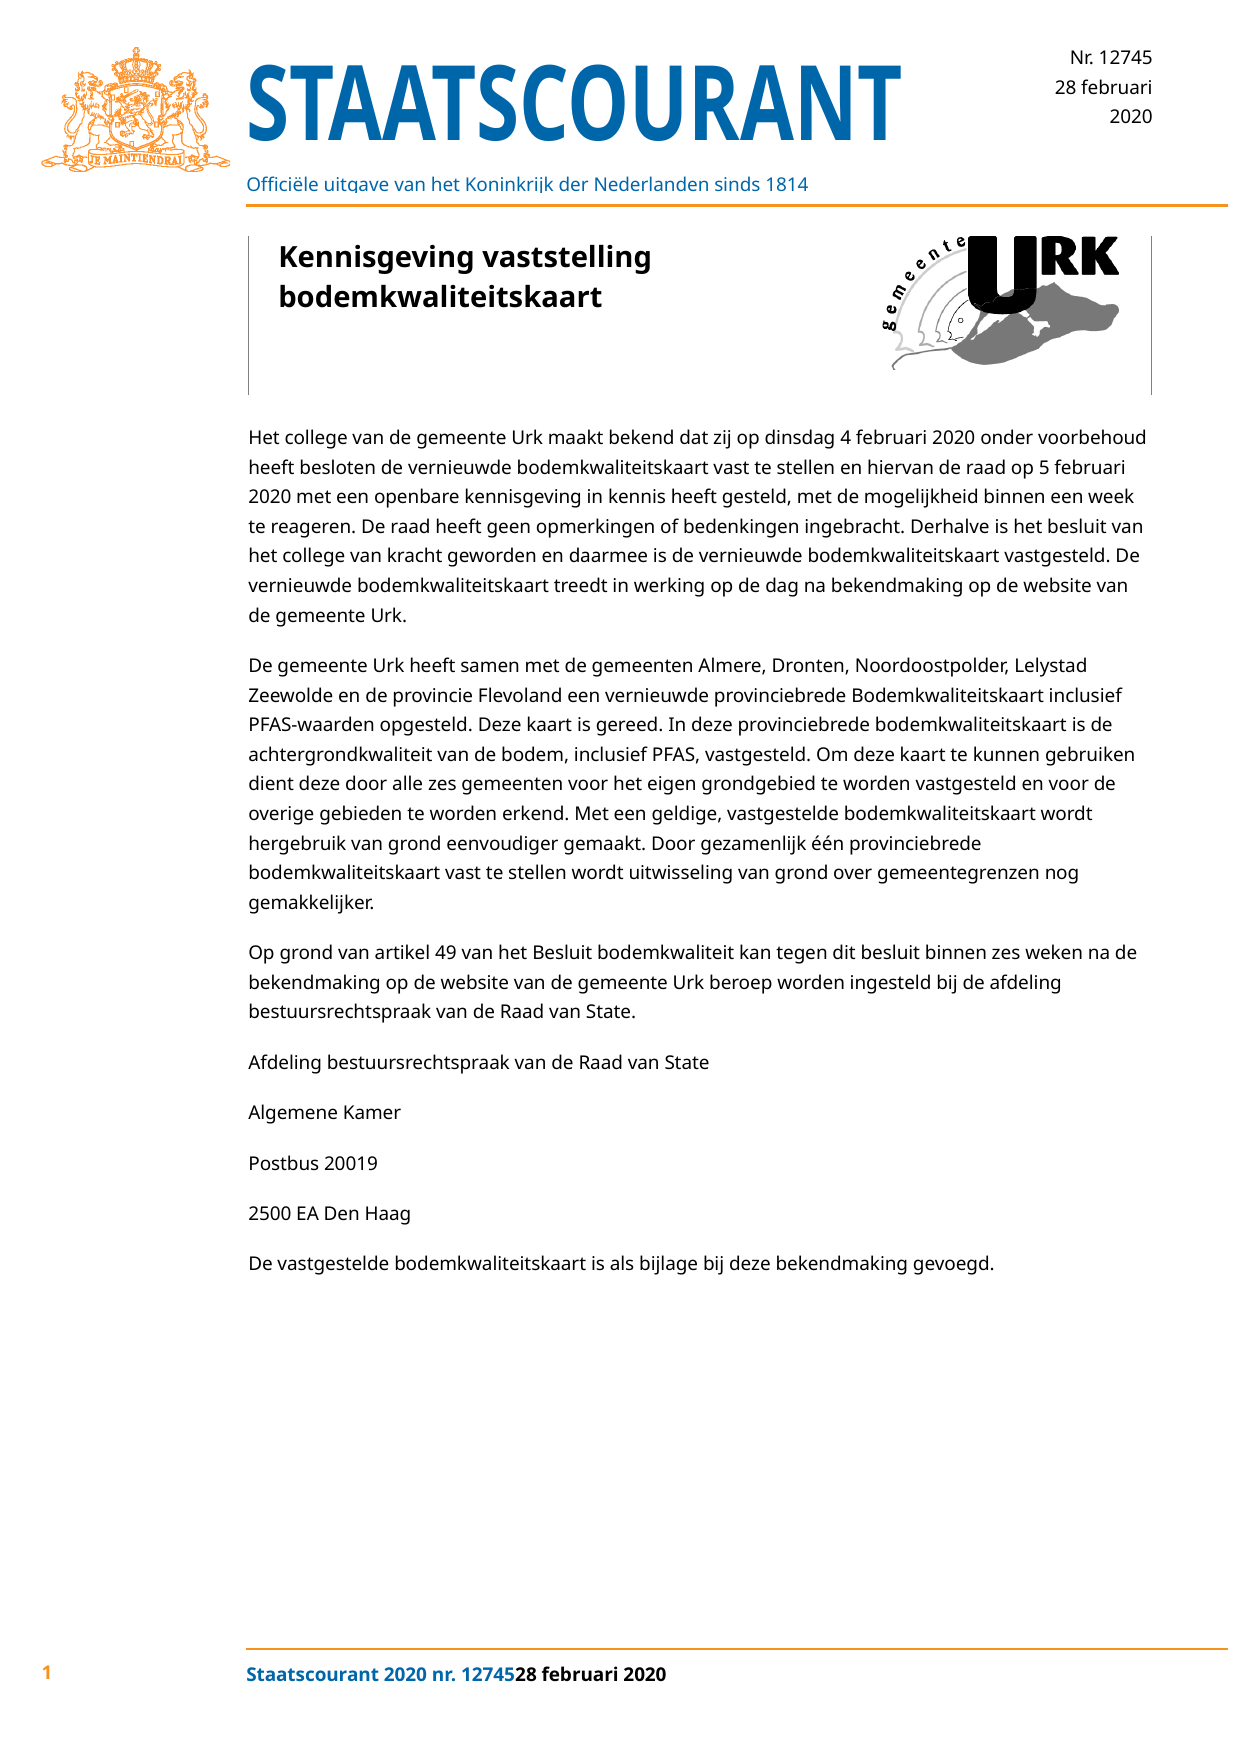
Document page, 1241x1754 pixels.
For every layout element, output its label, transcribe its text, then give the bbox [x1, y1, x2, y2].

text Algemene Kamer [248, 1099, 1152, 1125]
picture [41, 47, 231, 172]
text Op grond van artikel 49 van het Besluit bodemkwaliteit kan tegen dit besluit binnen zes weken na de bekendmaking op de website van de gemeente Urk beroep worden ingesteld bij de afdeling bestuursrechtspraak van de Raad van State. [248, 939, 1152, 1024]
picture [882, 236, 1119, 370]
text Postbus 20019 [248, 1150, 1152, 1176]
text De vastgestelde bodemkwaliteitskaart is als bijlage bij deze bekendmaking gevoegd. [248, 1251, 1152, 1276]
text De gemeente Urk heeft samen met de gemeenten Almere, Dronten, Noordoostpolder, Lelystad Zeewolde en de provincie Flevoland een vernieuwde provinciebrede Bodemkwaliteitskaart inclusief PFAS-waarden opgesteld. Deze kaart is gereed. In deze provinciebrede bodemkwaliteitskaart is de achtergrondkwaliteit van de bodem, inclusief PFAS, vastgesteld. Om deze kaart te kunnen gebruiken dient deze door alle zes gemeenten voor het eigen grondgebied te worden vastgesteld en voor de overige gebieden te worden erkend. Met een geldige, vastgestelde bodemkwaliteitskaart wordt hergebruik van grond eenvoudiger gemaakt. Door gezamenlijk één provinciebrede bodemkwaliteitskaart vast te stellen wordt uitwisseling van grond over gemeentegrenzen nog gemakkelijker. [248, 652, 1152, 915]
text Afdeling bestuursrechtspraak van de Raad van State [248, 1049, 1152, 1075]
table_header Kennisgeving vaststelling bodemkwaliteitskaart [249, 236, 850, 395]
text 2500 EA Den Haag [248, 1200, 1152, 1226]
text Het college van de gemeente Urk maakt bekend dat zij op dinsdag 4 februari 2020 onder voorbehoud heeft besloten de vernieuwde bodemkwaliteitskaart vast te stellen en hiervan de raad op 5 februari 2020 met een openbare kennisgeving in kennis heeft gesteld, met de mogelijkheid binnen een week te reageren. De raad heeft geen opmerkingen of bedenkingen ingebracht. Derhalve is het besluit van het college van kracht geworden en daarmee is de vernieuwde bodemkwaliteitskaart vastgesteld. De vernieuwde bodemkwaliteitskaart treedt in werking op de dag na bekendmaking op de website van de gemeente Urk. [248, 424, 1152, 628]
table_header [850, 236, 1151, 395]
